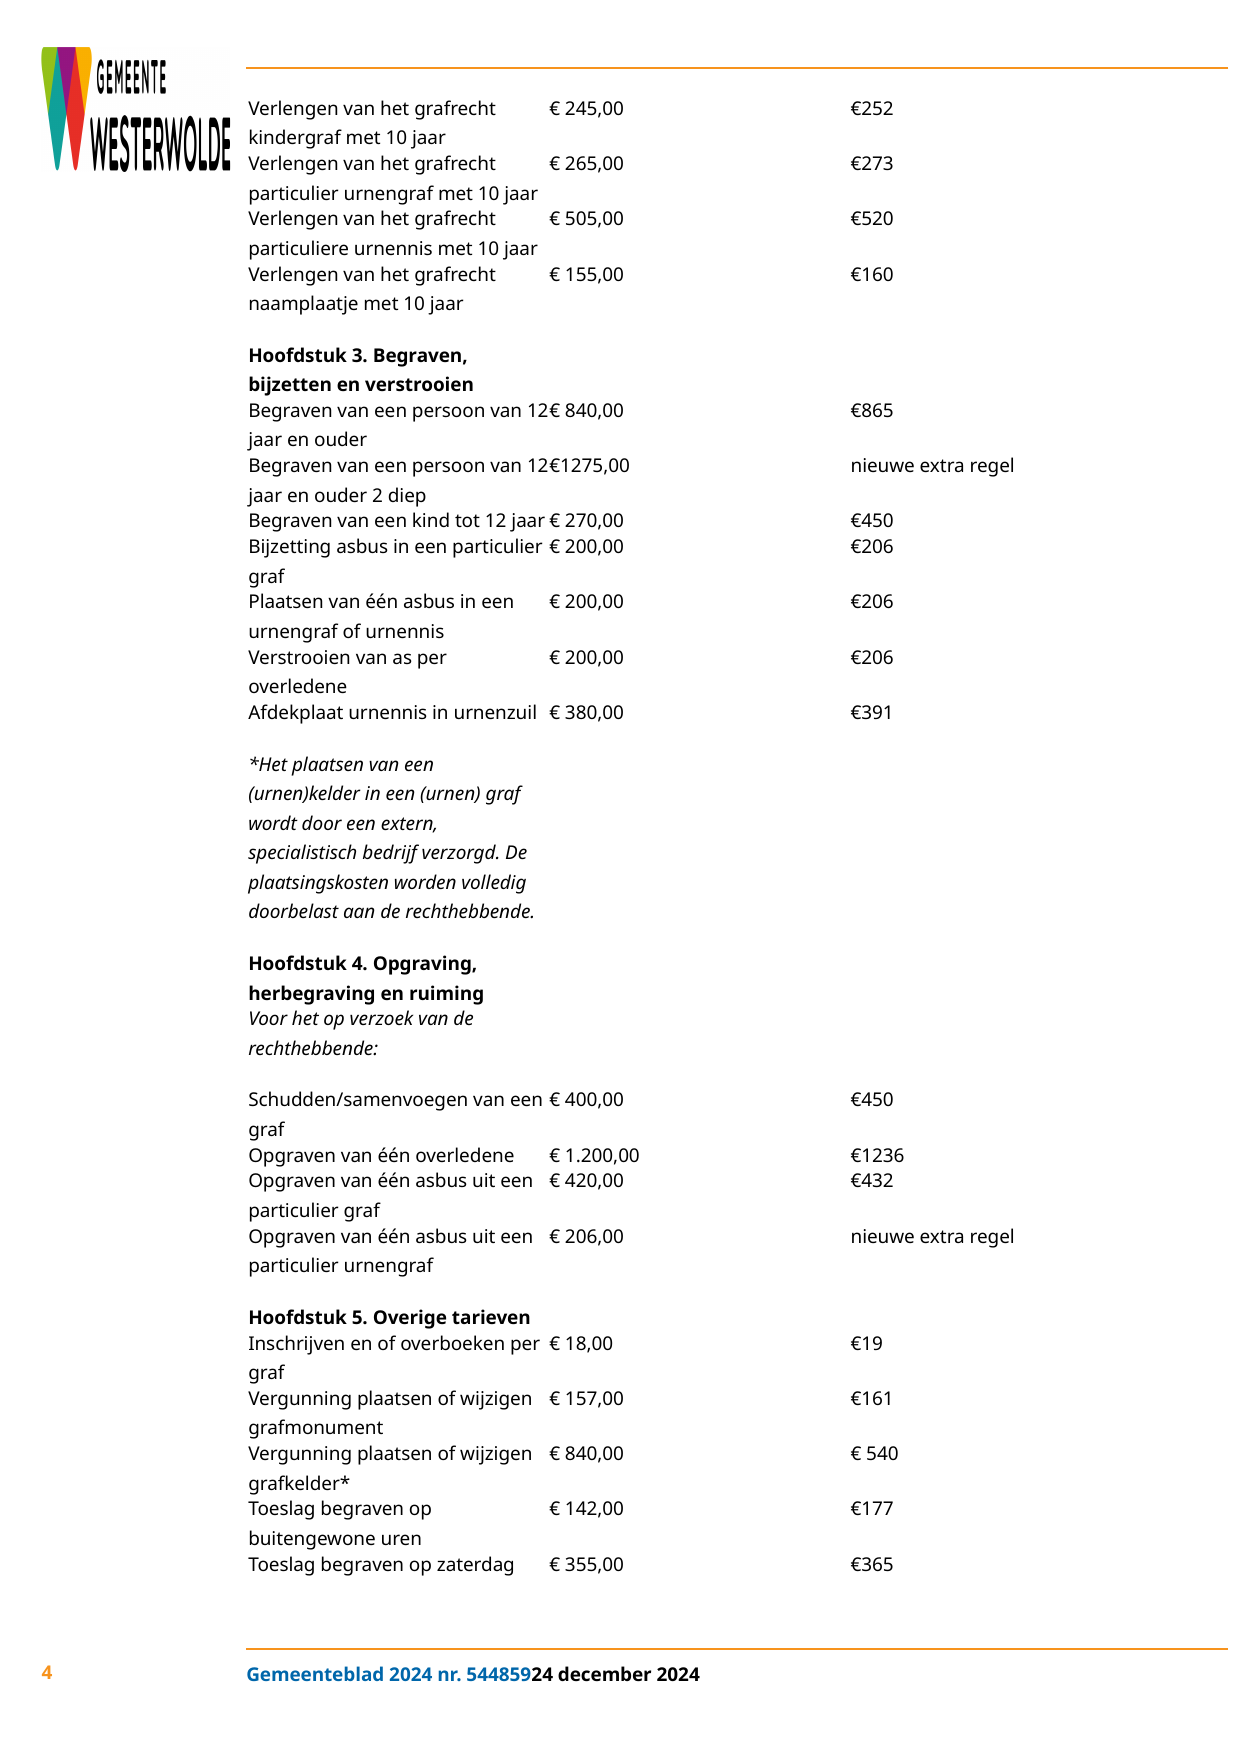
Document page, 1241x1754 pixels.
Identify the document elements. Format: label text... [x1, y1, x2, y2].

table_cell € 505,00 [549, 205, 850, 261]
table_cell Plaatsen van één asbus in een urnengraf of urnennis [248, 589, 549, 644]
table_cell € 840,00 [549, 397, 850, 452]
table_cell € 840,00 [549, 1440, 850, 1496]
table_cell Opgraven van één asbus uit een particulier graf [248, 1168, 549, 1223]
table_cell Hoofdstuk 5. Overige tarieven [248, 1304, 549, 1330]
table_cell € 200,00 [549, 534, 850, 589]
table_cell €432 [850, 1168, 1152, 1223]
table_cell Verlengen van het grafrecht naamplaatje met 10 jaar [248, 261, 549, 316]
table_cell Begraven van een persoon van 12 jaar en ouder 2 diep [248, 453, 549, 508]
picture [41, 47, 231, 172]
table_cell Begraven van een kind tot 12 jaar [248, 508, 549, 533]
table_cell €1236 [850, 1142, 1152, 1168]
table_cell €206 [850, 589, 1152, 644]
table_cell Opgraven van één asbus uit een particulier urnengraf [248, 1223, 549, 1278]
table_cell *Het plaatsen van een (urnen)kelder in een (urnen) graf wordt door een extern, specialistisch bedrijf verzorgd. De plaatsingskosten worden volledig doorbelast aan de rechthebbende. [248, 751, 549, 924]
table_cell € 200,00 [549, 644, 850, 699]
table_cell € 142,00 [549, 1496, 850, 1551]
table_cell [549, 725, 850, 751]
table_cell [850, 1061, 1152, 1087]
table_cell €365 [850, 1551, 1152, 1577]
table_cell Schudden/samenvoegen van een graf [248, 1087, 549, 1142]
table_cell Toeslag begraven op zaterdag [248, 1551, 549, 1577]
table_cell € 200,00 [549, 589, 850, 644]
table_cell € 355,00 [549, 1551, 850, 1577]
table_cell €19 [850, 1330, 1152, 1385]
table_cell [248, 925, 549, 950]
table_cell €252 [850, 95, 1152, 150]
table_cell € 206,00 [549, 1223, 850, 1278]
table_cell Bijzetting asbus in een particulier graf [248, 534, 549, 589]
table_cell € 380,00 [549, 699, 850, 725]
table_cell [248, 725, 549, 751]
table_cell [850, 725, 1152, 751]
table_cell [248, 1061, 549, 1087]
table_cell €865 [850, 397, 1152, 452]
table_cell €520 [850, 205, 1152, 261]
table_cell Verlengen van het grafrecht particulier urnengraf met 10 jaar [248, 150, 549, 205]
table_cell €273 [850, 150, 1152, 205]
table_cell [850, 342, 1152, 397]
table_cell [850, 925, 1152, 950]
table_cell Verlengen van het grafrecht kindergraf met 10 jaar [248, 95, 549, 150]
table_cell Verstrooien van as per overledene [248, 644, 549, 699]
table_cell Begraven van een persoon van 12 jaar en ouder [248, 397, 549, 452]
table_cell € 155,00 [549, 261, 850, 316]
table_cell € 245,00 [549, 95, 850, 150]
table_cell [549, 1006, 850, 1061]
table_cell [549, 950, 850, 1006]
table_cell Inschrijven en of overboeken per graf [248, 1330, 549, 1385]
table_cell [248, 316, 549, 342]
table_cell Toeslag begraven op buitengewone uren [248, 1496, 549, 1551]
table_cell Hoofdstuk 4. Opgraving, herbegraving en ruiming [248, 950, 549, 1006]
table_cell € 1.200,00 [549, 1142, 850, 1168]
table_cell Verlengen van het grafrecht particuliere urnennis met 10 jaar [248, 205, 549, 261]
table_cell [549, 1304, 850, 1330]
table_cell €206 [850, 534, 1152, 589]
table_cell €450 [850, 508, 1152, 533]
table_cell Opgraven van één overledene [248, 1142, 549, 1168]
table_cell Afdekplaat urnennis in urnenzuil [248, 699, 549, 725]
table_cell Hoofdstuk 3. Begraven, bijzetten en verstrooien [248, 342, 549, 397]
table_cell € 400,00 [549, 1087, 850, 1142]
table_cell nieuwe extra regel [850, 1223, 1152, 1278]
table_cell € 270,00 [549, 508, 850, 533]
table_cell € 420,00 [549, 1168, 850, 1223]
table_cell €160 [850, 261, 1152, 316]
table_cell [248, 1278, 549, 1304]
table_cell € 265,00 [549, 150, 850, 205]
table_cell [549, 1278, 850, 1304]
table_cell [549, 1061, 850, 1087]
table_cell Vergunning plaatsen of wijzigen grafkelder* [248, 1440, 549, 1496]
table_cell €161 [850, 1385, 1152, 1440]
table_cell € 157,00 [549, 1385, 850, 1440]
table_cell [850, 1304, 1152, 1330]
table_cell €391 [850, 699, 1152, 725]
table_cell €450 [850, 1087, 1152, 1142]
table_cell Vergunning plaatsen of wijzigen grafmonument [248, 1385, 549, 1440]
table_cell [850, 1278, 1152, 1304]
table_cell €177 [850, 1496, 1152, 1551]
table_cell [850, 950, 1152, 1006]
table_cell [850, 1006, 1152, 1061]
table_cell [549, 342, 850, 397]
table_cell €1275,00 [549, 453, 850, 508]
table_cell nieuwe extra regel [850, 453, 1152, 508]
table_cell Voor het op verzoek van de rechthebbende: [248, 1006, 549, 1061]
table_cell € 18,00 [549, 1330, 850, 1385]
table_cell €206 [850, 644, 1152, 699]
table_cell [549, 316, 850, 342]
table_cell [549, 925, 850, 950]
table_cell [850, 316, 1152, 342]
table_cell € 540 [850, 1440, 1152, 1496]
